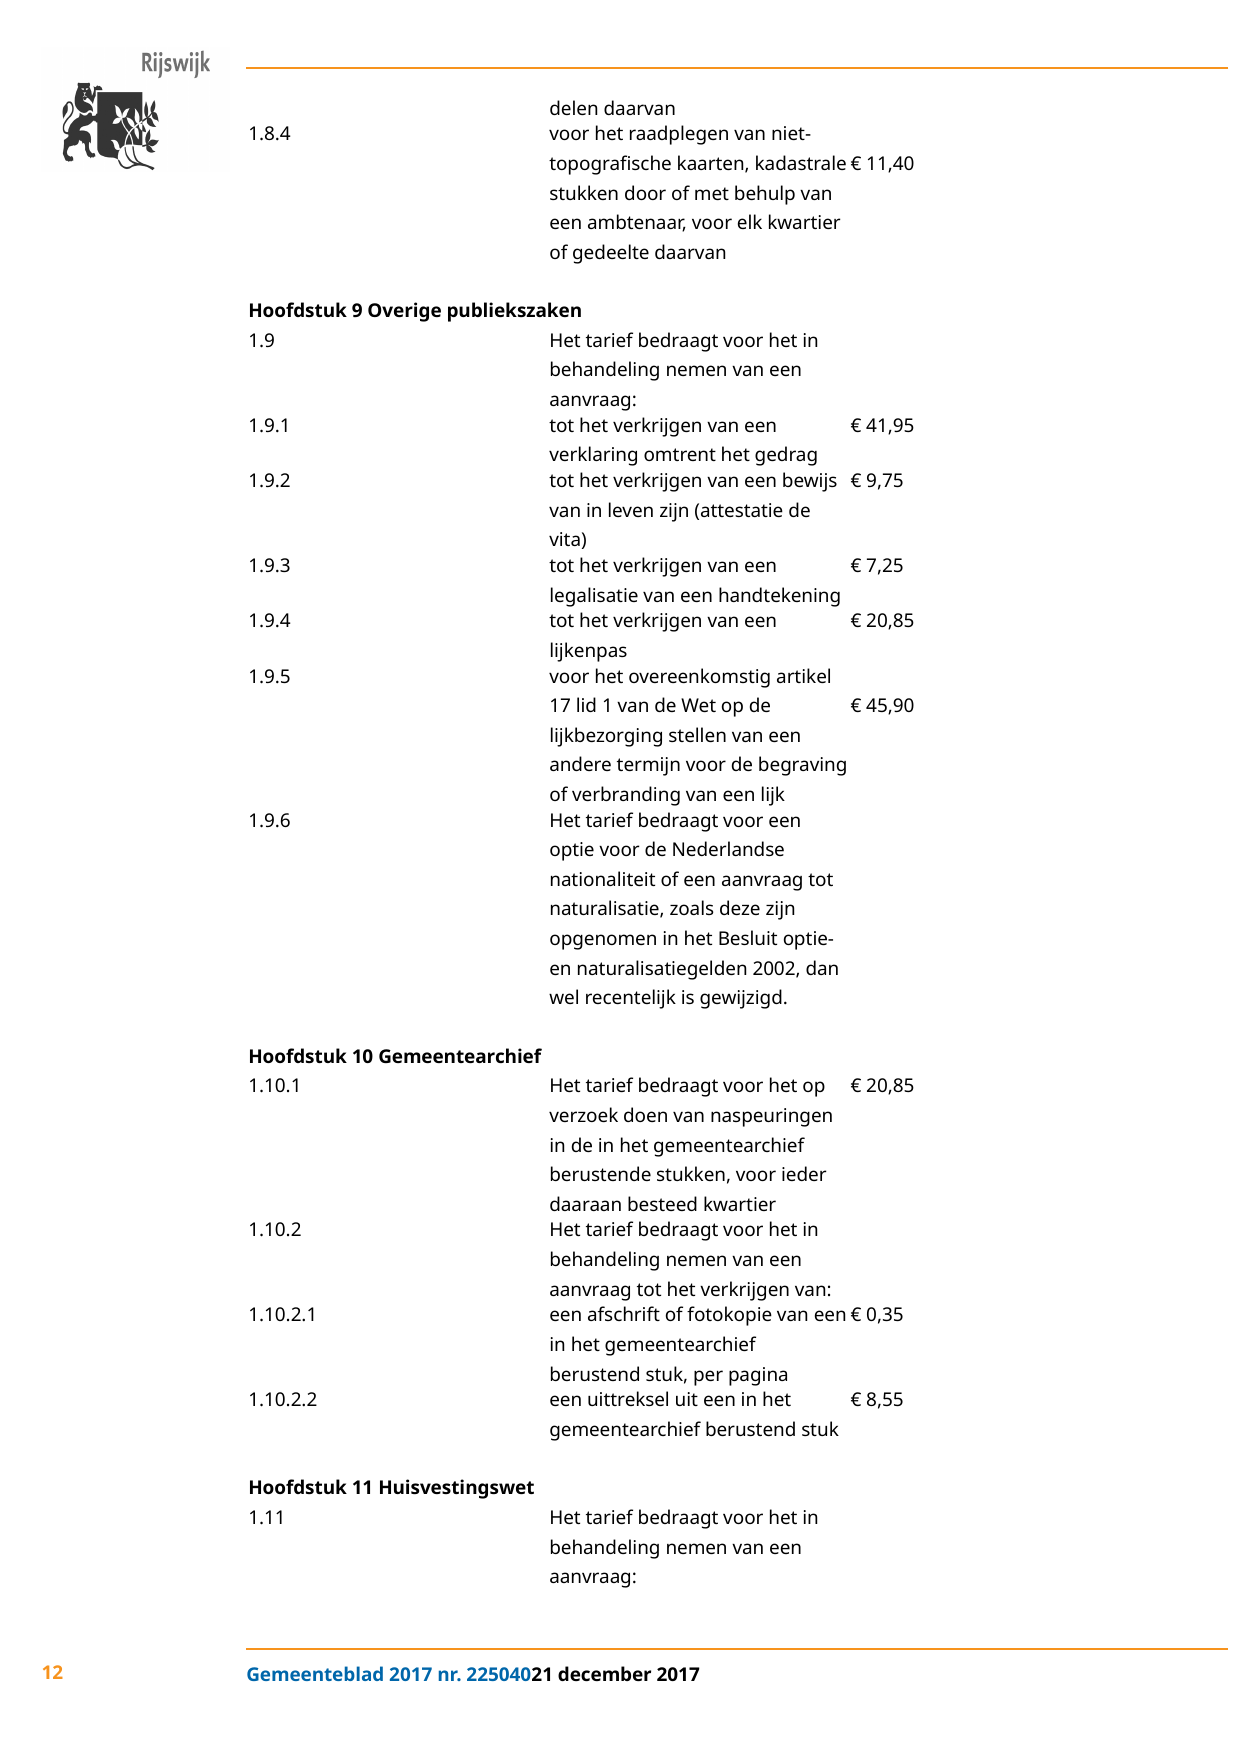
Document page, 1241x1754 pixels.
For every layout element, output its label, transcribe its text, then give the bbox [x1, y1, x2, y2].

table_cell 1.9.2 [248, 467, 549, 552]
text Hoofdstuk 10 Gemeentearchief [248, 1043, 1152, 1069]
text Hoofdstuk 11 Huisvestingswet [248, 1474, 1152, 1500]
table_cell een uittreksel uit een in het gemeentearchief berustend stuk [549, 1386, 850, 1442]
table_header Het tarief bedraagt voor het in behandeling nemen van een aanvraag: [549, 1504, 850, 1589]
table_header 1.9 [248, 327, 549, 412]
table_cell € 41,95 [850, 412, 1152, 467]
table_cell 1.9.5 [248, 663, 549, 807]
table_header [850, 1504, 1152, 1589]
table_cell 1.9.6 [248, 807, 549, 1010]
table_cell [248, 95, 549, 121]
table_cell [850, 1217, 1152, 1302]
table_header Het tarief bedraagt voor het in behandeling nemen van een aanvraag: [549, 327, 850, 412]
table_header 1.11 [248, 1504, 549, 1589]
table_header Het tarief bedraagt voor het op verzoek doen van naspeuringen in de in het gemeentearchief berustende stukken, voor ieder daaraan besteed kwartier [549, 1073, 850, 1217]
table_cell € 7,25 [850, 552, 1152, 607]
table_cell 1.9.4 [248, 608, 549, 663]
table_cell tot het verkrijgen van een legalisatie van een handtekening [549, 552, 850, 607]
table_cell voor het overeenkomstig artikel 17 lid 1 van de Wet op de lijkbezorging stellen van een andere termijn voor de begraving of verbranding van een lijk [549, 663, 850, 807]
table_header € 20,85 [850, 1073, 1152, 1217]
table_cell € 45,90 [850, 663, 1152, 807]
table_cell € 9,75 [850, 467, 1152, 552]
table_cell 1.10.2.2 [248, 1386, 549, 1442]
table_cell voor het raadplegen van niet-topografische kaarten, kadastrale stukken door of met behulp van een ambtenaar, voor elk kwartier of gedeelte daarvan [549, 121, 850, 264]
table_cell € 20,85 [850, 608, 1152, 663]
table_header [850, 327, 1152, 412]
table_cell € 11,40 [850, 121, 1152, 264]
table_cell delen daarvan [549, 95, 850, 121]
table_cell 1.9.3 [248, 552, 549, 607]
table_cell [850, 807, 1152, 1010]
table_cell tot het verkrijgen van een lijkenpas [549, 608, 850, 663]
table_cell Het tarief bedraagt voor het in behandeling nemen van een aanvraag tot het verkrijgen van: [549, 1217, 850, 1302]
table_cell € 8,55 [850, 1386, 1152, 1442]
table_cell tot het verkrijgen van een verklaring omtrent het gedrag [549, 412, 850, 467]
table_cell [850, 95, 1152, 121]
table_cell 1.9.1 [248, 412, 549, 467]
table_cell Het tarief bedraagt voor een optie voor de Nederlandse nationaliteit of een aanvraag tot naturalisatie, zoals deze zijn opgenomen in het Besluit optie- en naturalisatiegelden 2002, dan wel recentelijk is gewijzigd. [549, 807, 850, 1010]
table_cell € 0,35 [850, 1302, 1152, 1386]
table_cell een afschrift of fotokopie van een in het gemeentearchief berustend stuk, per pagina [549, 1302, 850, 1386]
table_cell 1.10.2.1 [248, 1302, 549, 1386]
text Hoofdstuk 9 Overige publiekszaken [248, 297, 1152, 323]
table_cell 1.8.4 [248, 121, 549, 264]
table_header 1.10.1 [248, 1073, 549, 1217]
table_cell tot het verkrijgen van een bewijs van in leven zijn (attestatie de vita) [549, 467, 850, 552]
picture [41, 47, 231, 172]
table_cell 1.10.2 [248, 1217, 549, 1302]
